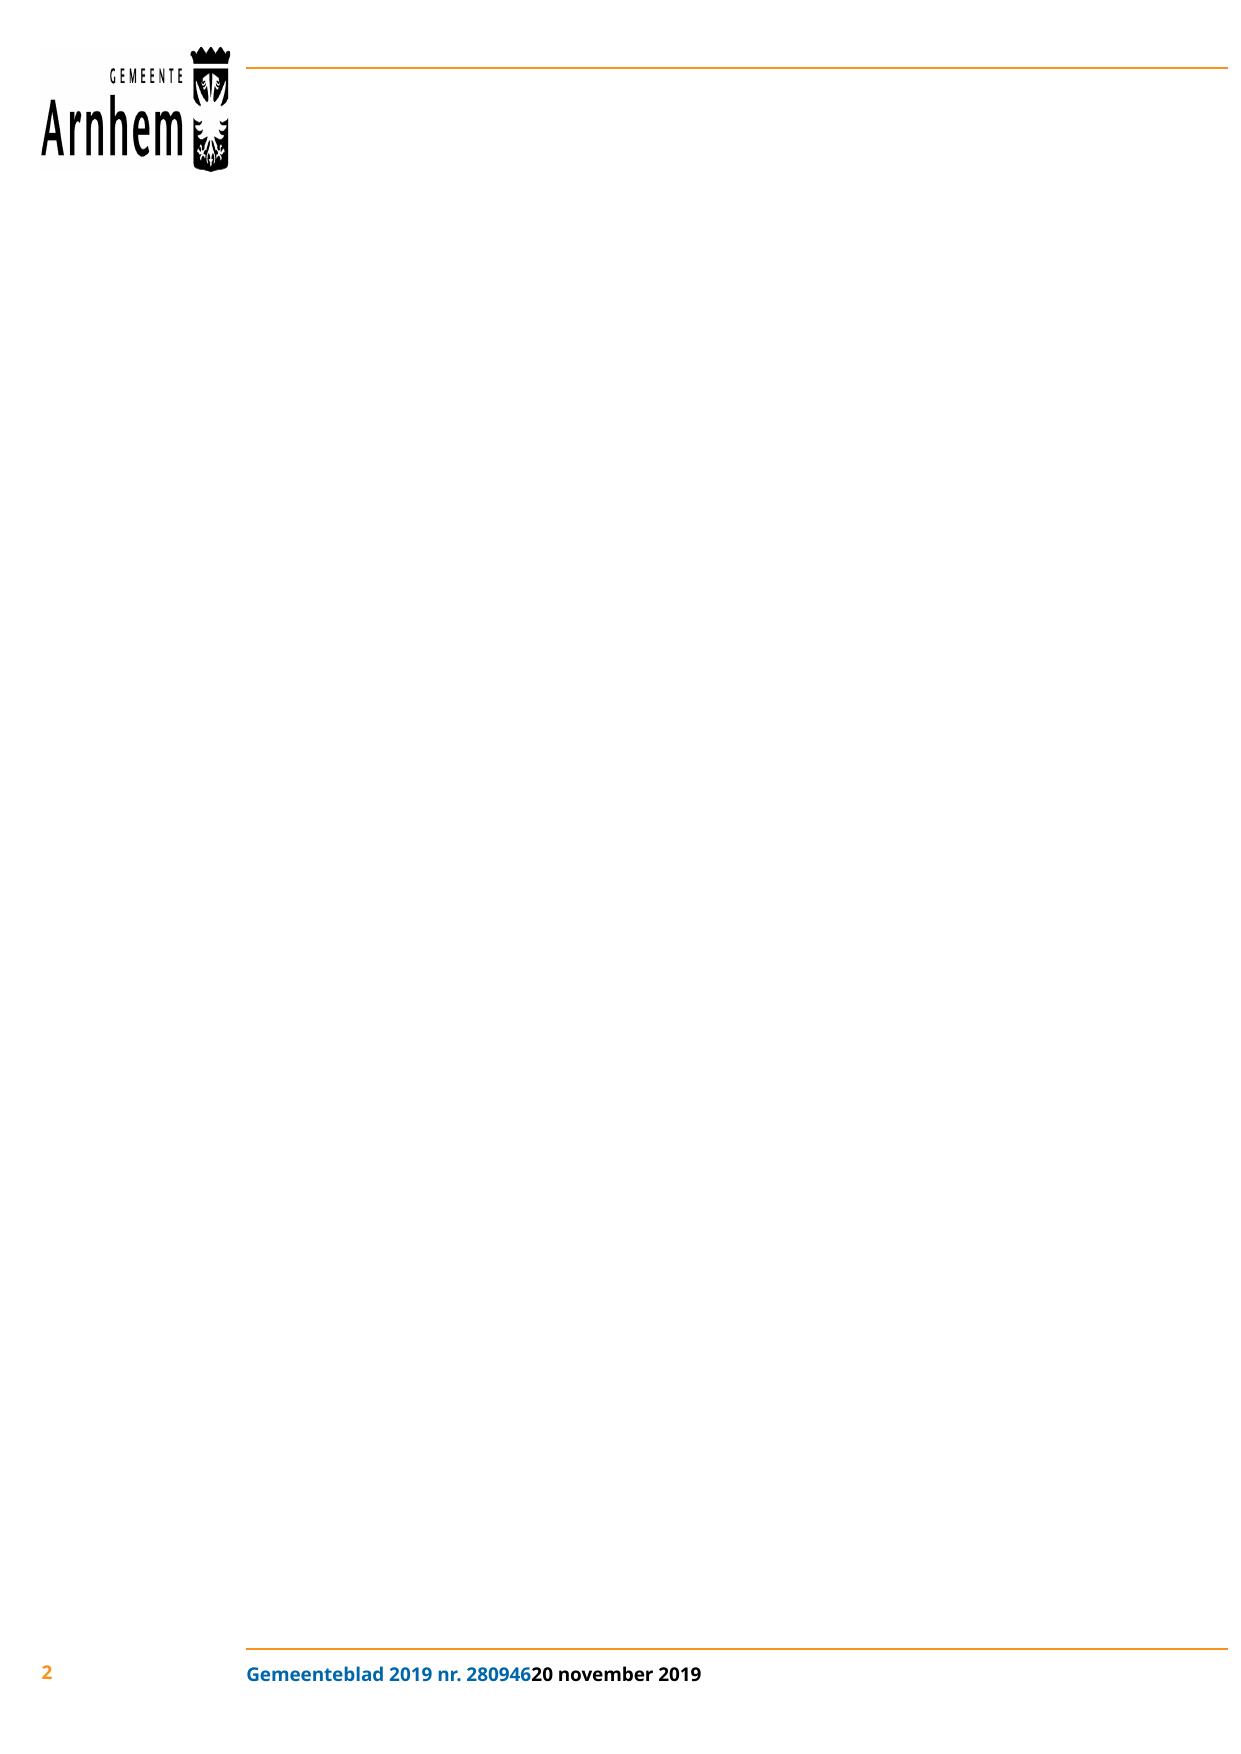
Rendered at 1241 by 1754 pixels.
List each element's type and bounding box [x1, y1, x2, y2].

picture [41, 47, 231, 172]
